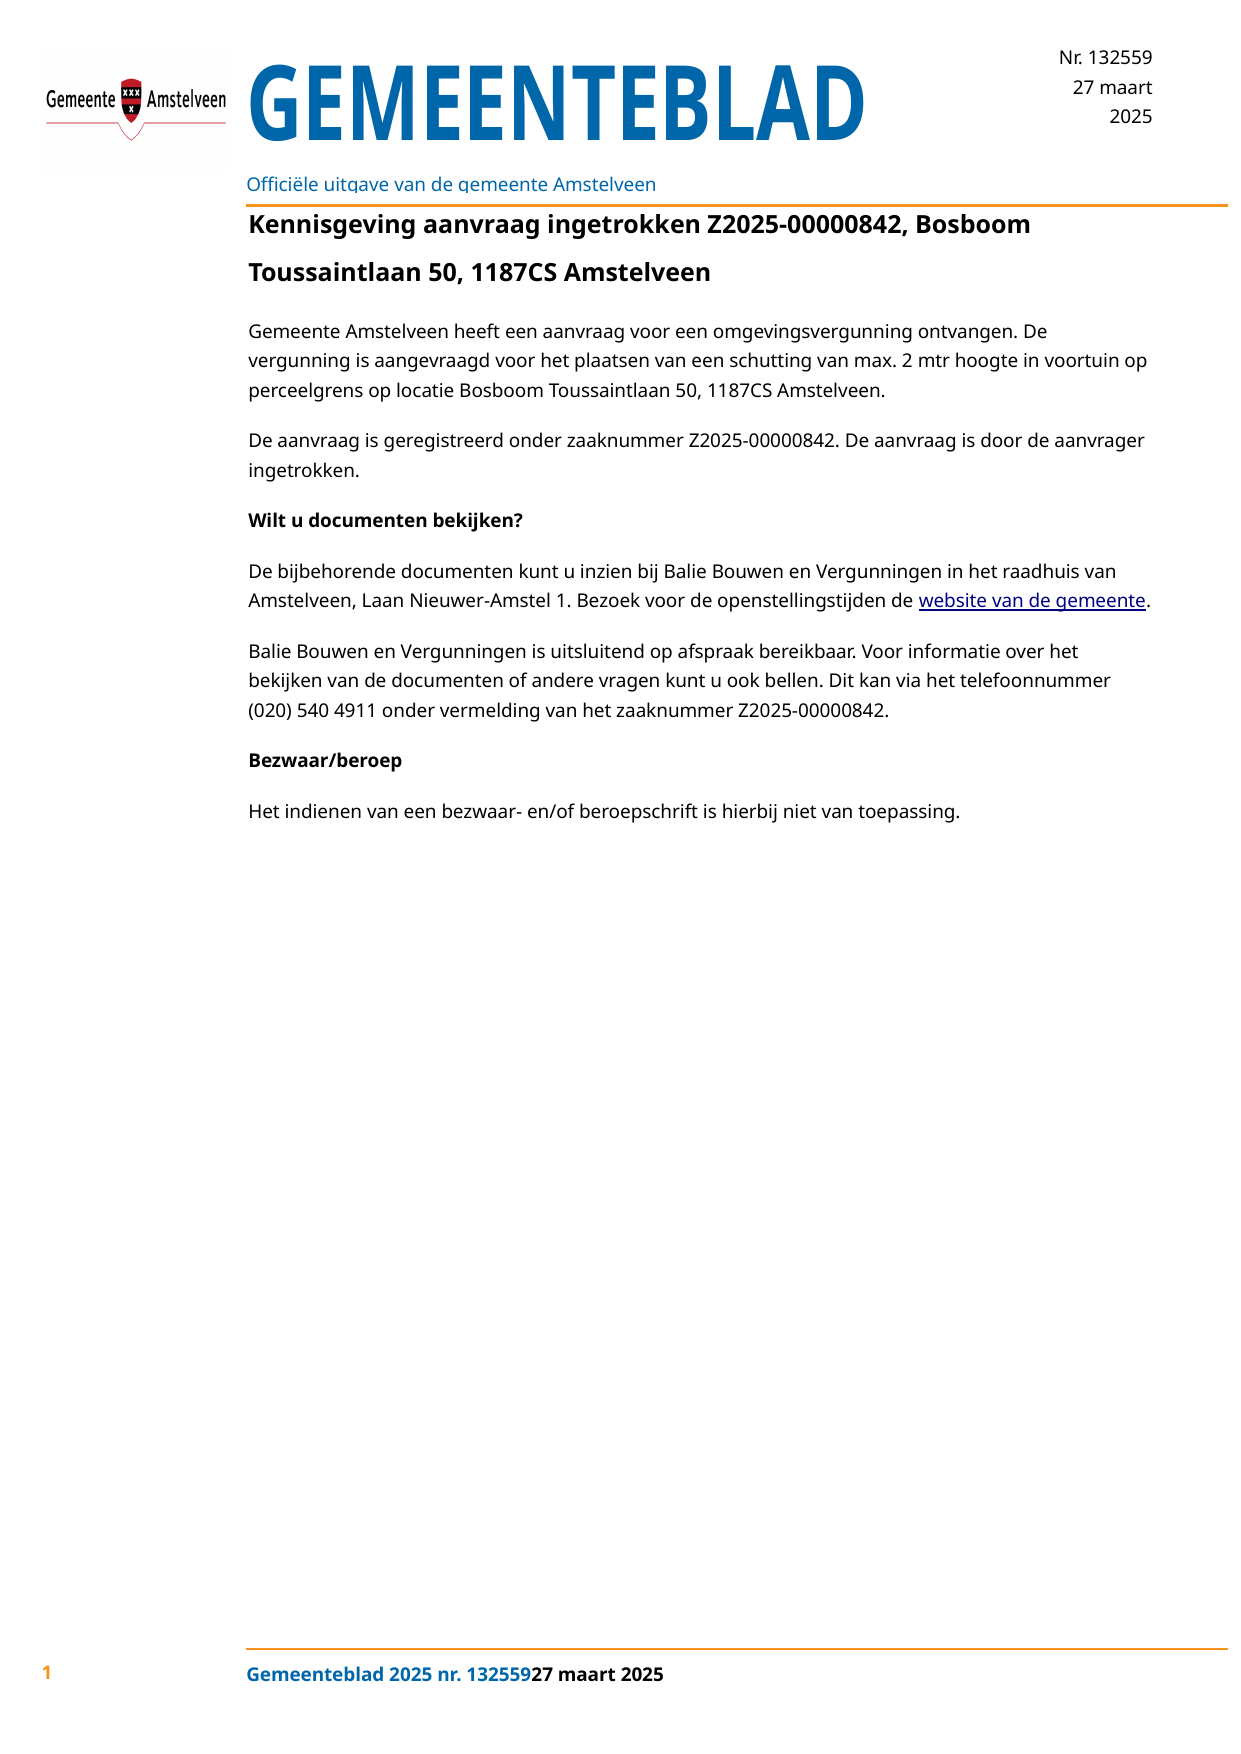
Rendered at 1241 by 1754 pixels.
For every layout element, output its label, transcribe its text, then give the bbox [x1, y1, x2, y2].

text De aanvraag is geregistreerd onder zaaknummer Z2025-00000842. De aanvraag is door de aanvrager ingetrokken. [248, 427, 1152, 483]
text Balie Bouwen en Vergunningen is uitsluitend op afspraak bereikbaar. Voor informatie over het bekijken van de documenten of andere vragen kunt u ook bellen. Dit kan via het telefoonnummer (020) 540 4911 onder vermelding van het zaaknummer Z2025-00000842. [248, 638, 1152, 723]
text Wilt u documenten bekijken? [248, 507, 1152, 533]
text Kennisgeving aanvraag ingetrokken Z2025-00000842, Bosboom Toussaintlaan 50, 1187CS Amstelveen [248, 207, 1152, 288]
text Bezwaar/beroep [248, 747, 1152, 773]
text Het indienen van een bezwaar- en/of beroepschrift is hierbij niet van toepassing. [248, 798, 1152, 824]
text De bijbehorende documenten kunt u inzien bij Balie Bouwen en Vergunningen in het raadhuis van Amstelveen, Laan Nieuwer-Amstel 1. Bezoek voor de openstellingstijden de website van de gemeente. [248, 558, 1152, 613]
picture [41, 47, 231, 172]
text Gemeente Amstelveen heeft een aanvraag voor een omgevingsvergunning ontvangen. De vergunning is aangevraagd voor het plaatsen van een schutting van max. 2 mtr hoogte in voortuin op perceelgrens op locatie Bosboom Toussaintlaan 50, 1187CS Amstelveen. [248, 318, 1152, 403]
